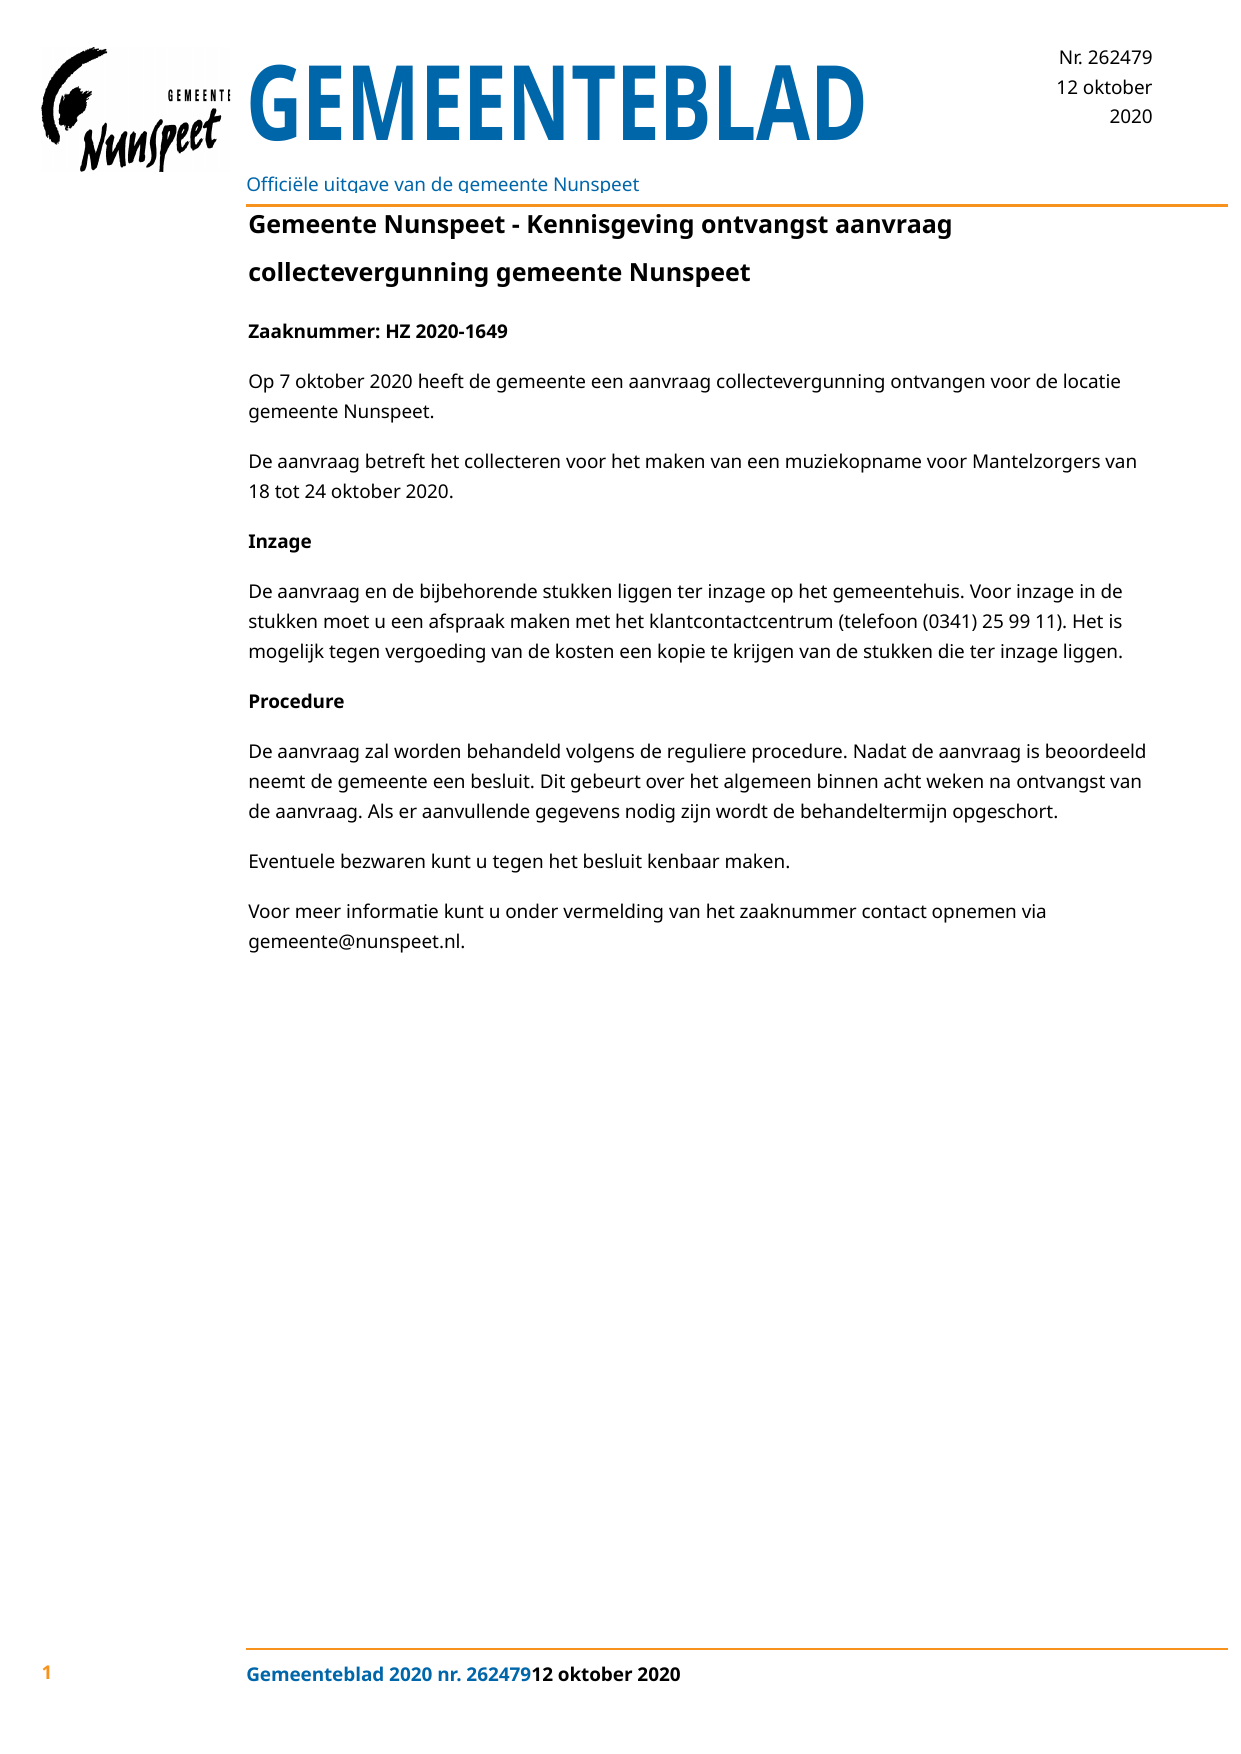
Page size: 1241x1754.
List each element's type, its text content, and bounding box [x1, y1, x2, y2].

text Voor meer informatie kunt u onder vermelding van het zaaknummer contact opnemen via gemeente@nunspeet.nl. [248, 899, 1152, 954]
picture [41, 47, 231, 172]
text De aanvraag en de bijbehorende stukken liggen ter inzage op het gemeentehuis. Voor inzage in de stukken moet u een afspraak maken met het klantcontactcentrum (telefoon (0341) 25 99 11). Het is mogelijk tegen vergoeding van de kosten een kopie te krijgen van de stukken die ter inzage liggen. [248, 579, 1152, 664]
text De aanvraag zal worden behandeld volgens de reguliere procedure. Nadat de aanvraag is beoordeeld neemt de gemeente een besluit. Dit gebeurt over het algemeen binnen acht weken na ontvangst van de aanvraag. Als er aanvullende gegevens nodig zijn wordt de behandeltermijn opgeschort. [248, 739, 1152, 824]
text Zaaknummer: HZ 2020-1649 [248, 318, 1152, 344]
text De aanvraag betreft het collecteren voor het maken van een muziekopname voor Mantelzorgers van 18 tot 24 oktober 2020. [248, 448, 1152, 504]
text Op 7 oktober 2020 heeft de gemeente een aanvraag collectevergunning ontvangen voor de locatie gemeente Nunspeet. [248, 368, 1152, 424]
text Eventuele bezwaren kunt u tegen het besluit kenbaar maken. [248, 848, 1152, 874]
text Procedure [248, 688, 1152, 714]
text Gemeente Nunspeet - Kennisgeving ontvangst aanvraag collectevergunning gemeente Nunspeet [248, 207, 1152, 288]
text Inzage [248, 528, 1152, 554]
